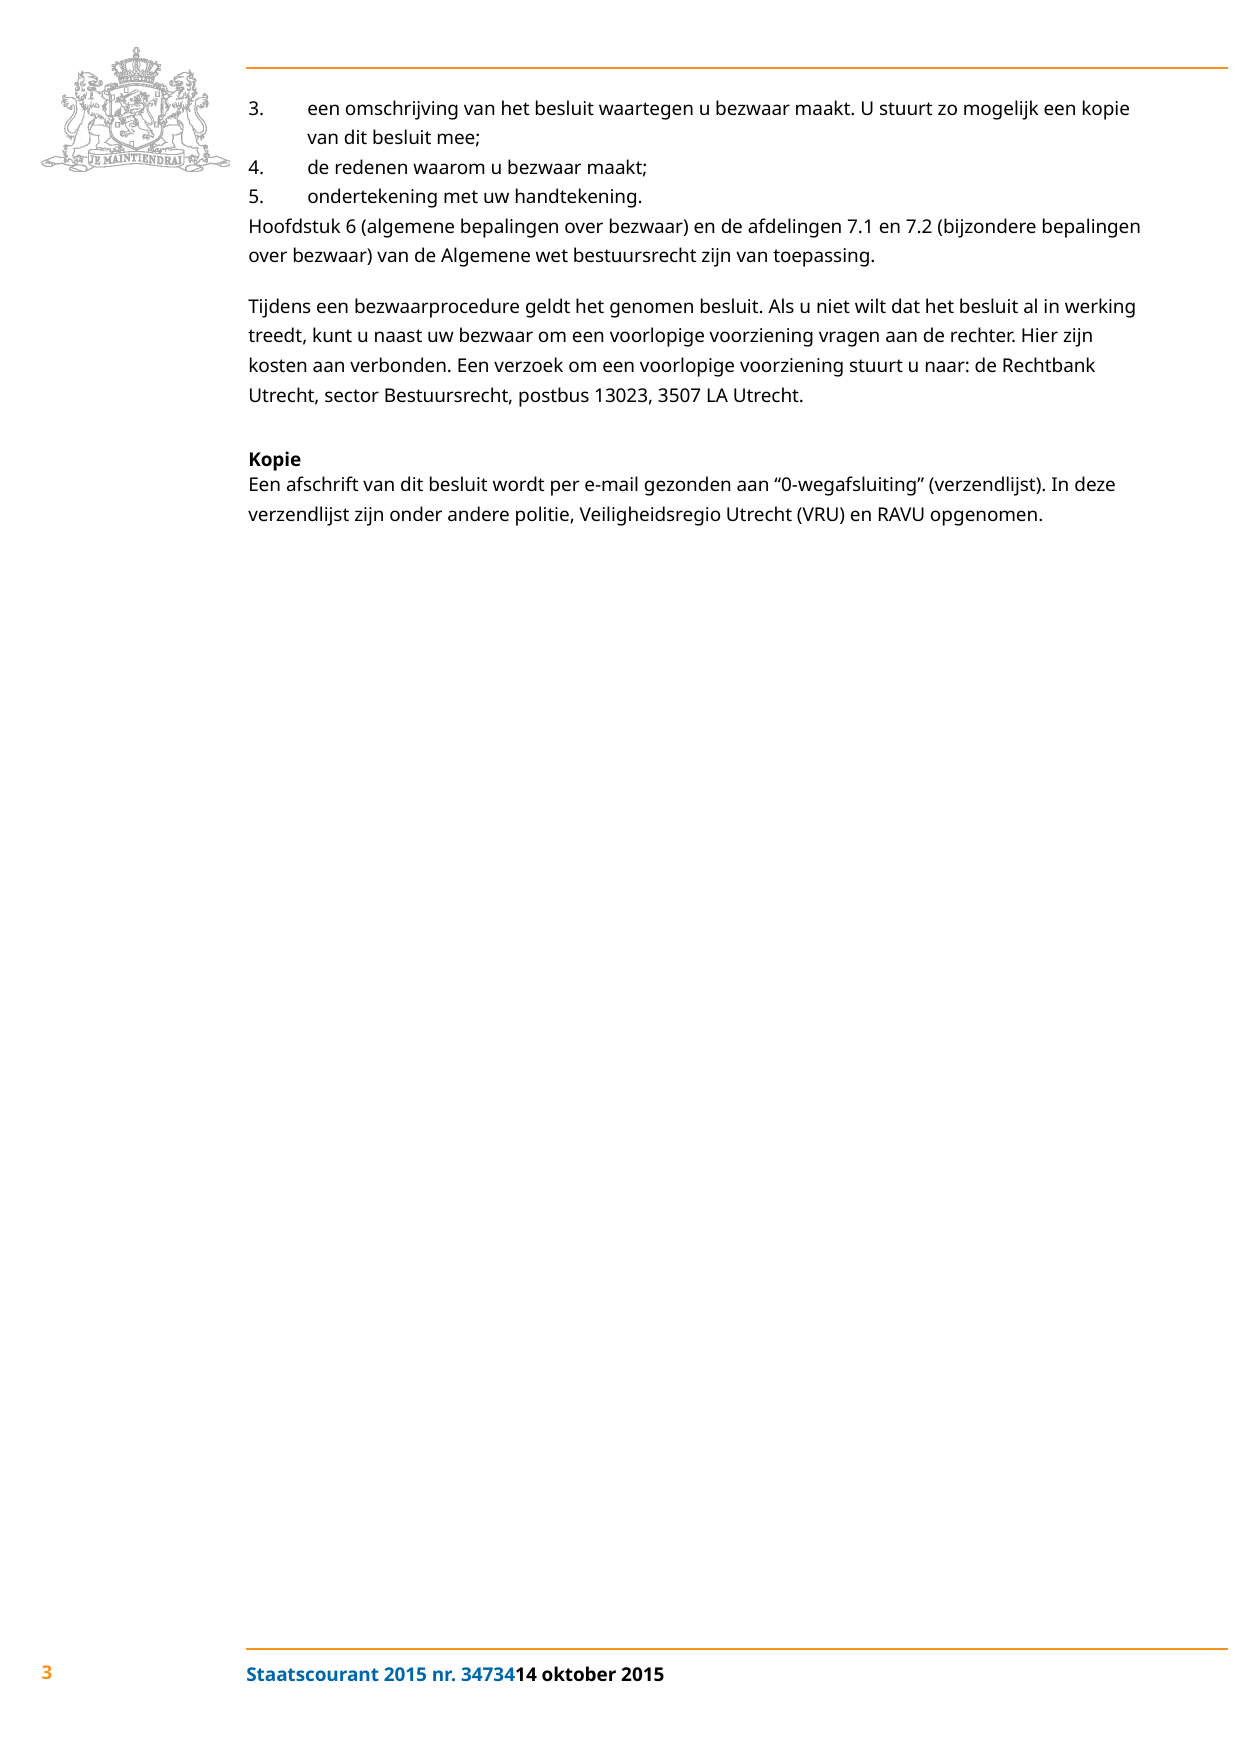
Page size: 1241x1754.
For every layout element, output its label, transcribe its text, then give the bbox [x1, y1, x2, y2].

picture [41, 47, 231, 172]
text Een afschrift van dit besluit wordt per e-mail gezonden aan “0-wegafsluiting” (verzendlijst). In deze verzendlijst zijn onder andere politie, Veiligheidsregio Utrecht (VRU) en RAVU opgenomen. [248, 472, 1152, 527]
text Hoofdstuk 6 (algemene bepalingen over bezwaar) en de afdelingen 7.1 en 7.2 (bijzondere bepalingen over bezwaar) van de Algemene wet bestuursrecht zijn van toepassing. [248, 213, 1152, 268]
list een omschrijving van het besluit waartegen u bezwaar maakt. U stuurt zo mogelijk een kopie van dit besluit mee; [248, 95, 1152, 150]
list ondertekening met uw handtekening. [248, 183, 1152, 209]
list de redenen waarom u bezwaar maakt; [248, 154, 1152, 180]
text Tijdens een bezwaarprocedure geldt het genomen besluit. Als u niet wilt dat het besluit al in werking treedt, kunt u naast uw bezwaar om een voorlopige voorziening vragen aan de rechter. Hier zijn kosten aan verbonden. Een verzoek om een voorlopige voorziening stuurt u naar: de Rechtbank Utrecht, sector Bestuursrecht, postbus 13023, 3507 LA Utrecht. [248, 293, 1152, 408]
text Kopie [248, 446, 1152, 472]
